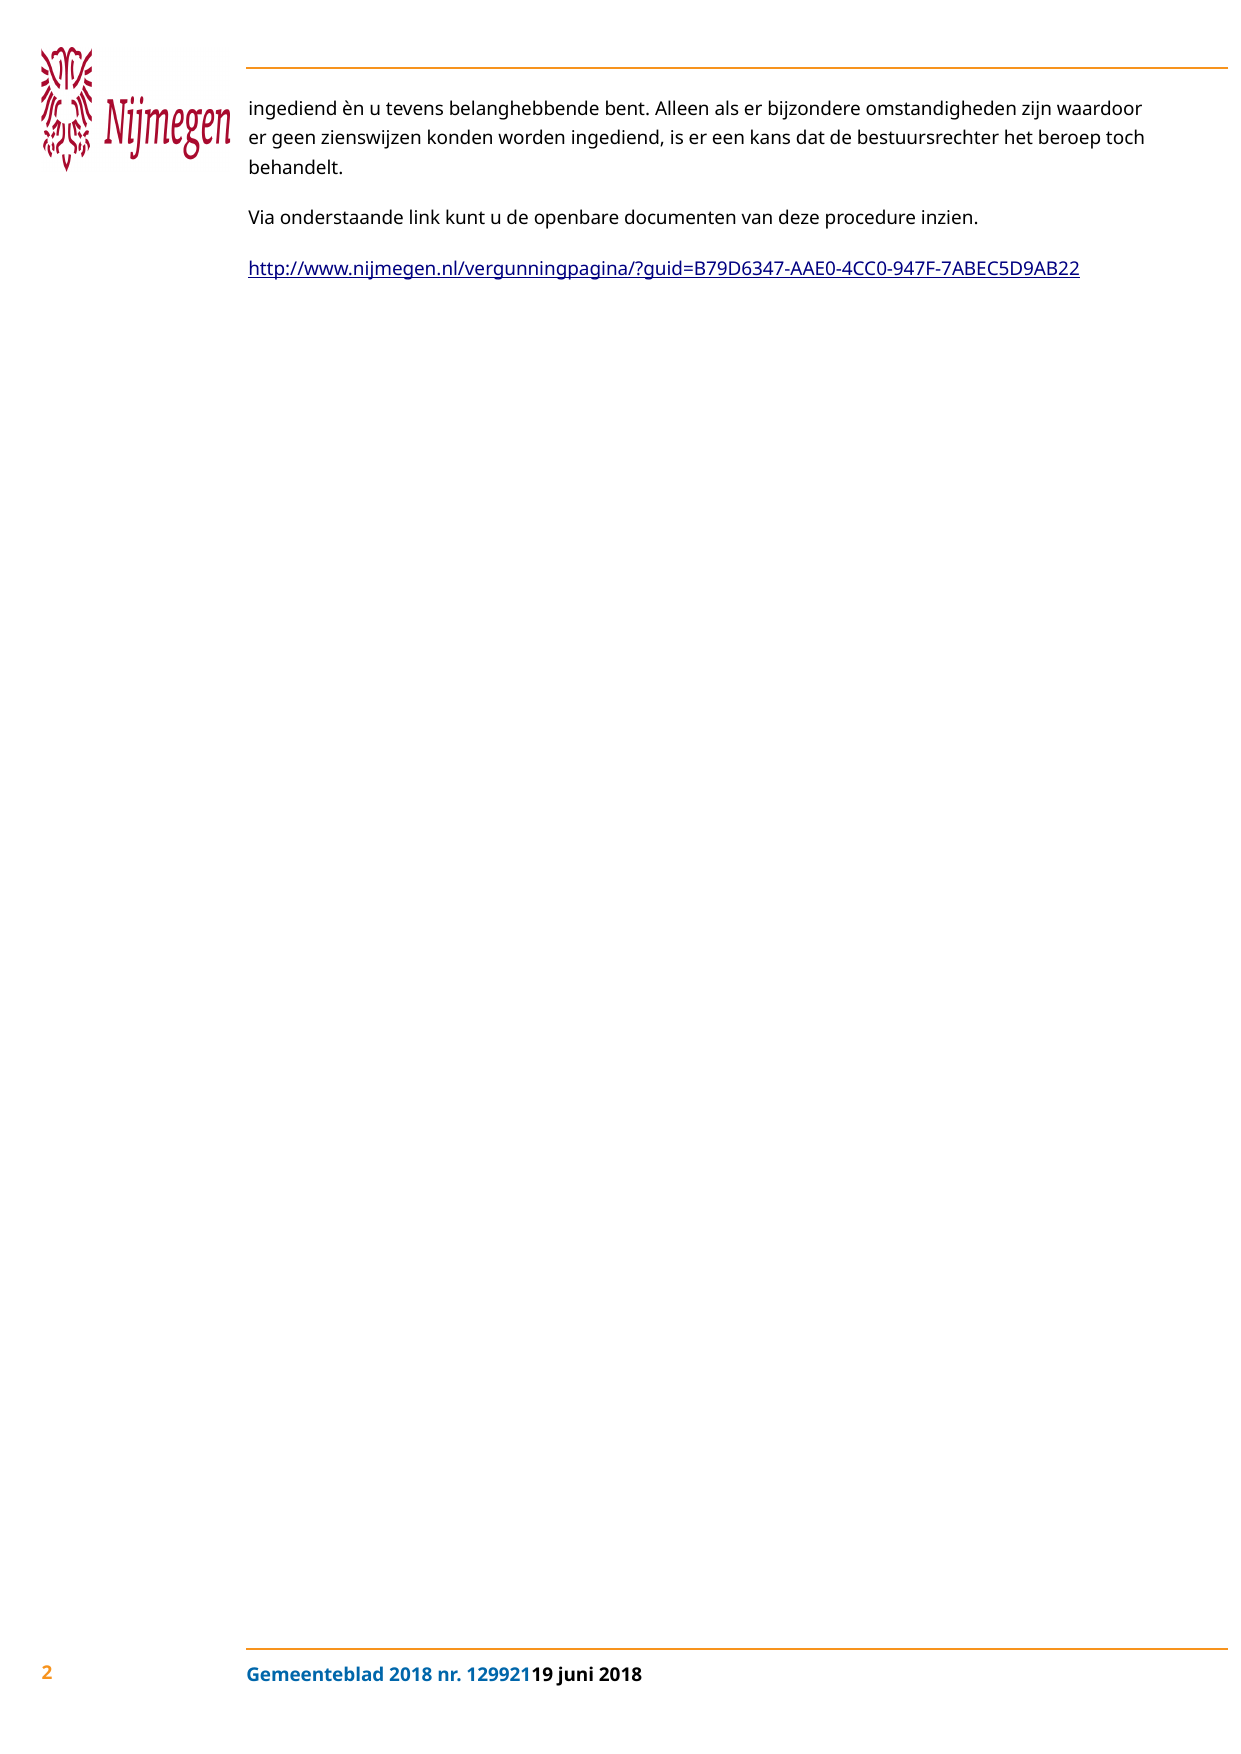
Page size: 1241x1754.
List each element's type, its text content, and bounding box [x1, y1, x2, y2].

text http://www.nijmegen.nl/vergunningpagina/?guid=B79D6347-AAE0-4CC0-947F-7ABEC5D9AB22 [248, 255, 1152, 281]
picture [41, 47, 231, 172]
text Via onderstaande link kunt u de openbare documenten van deze procedure inzien. [248, 204, 1152, 230]
text ingediend èn u tevens belanghebbende bent. Alleen als er bijzondere omstandigheden zijn waardoor er geen zienswijzen konden worden ingediend, is er een kans dat de bestuursrechter het beroep toch behandelt. [248, 95, 1152, 180]
